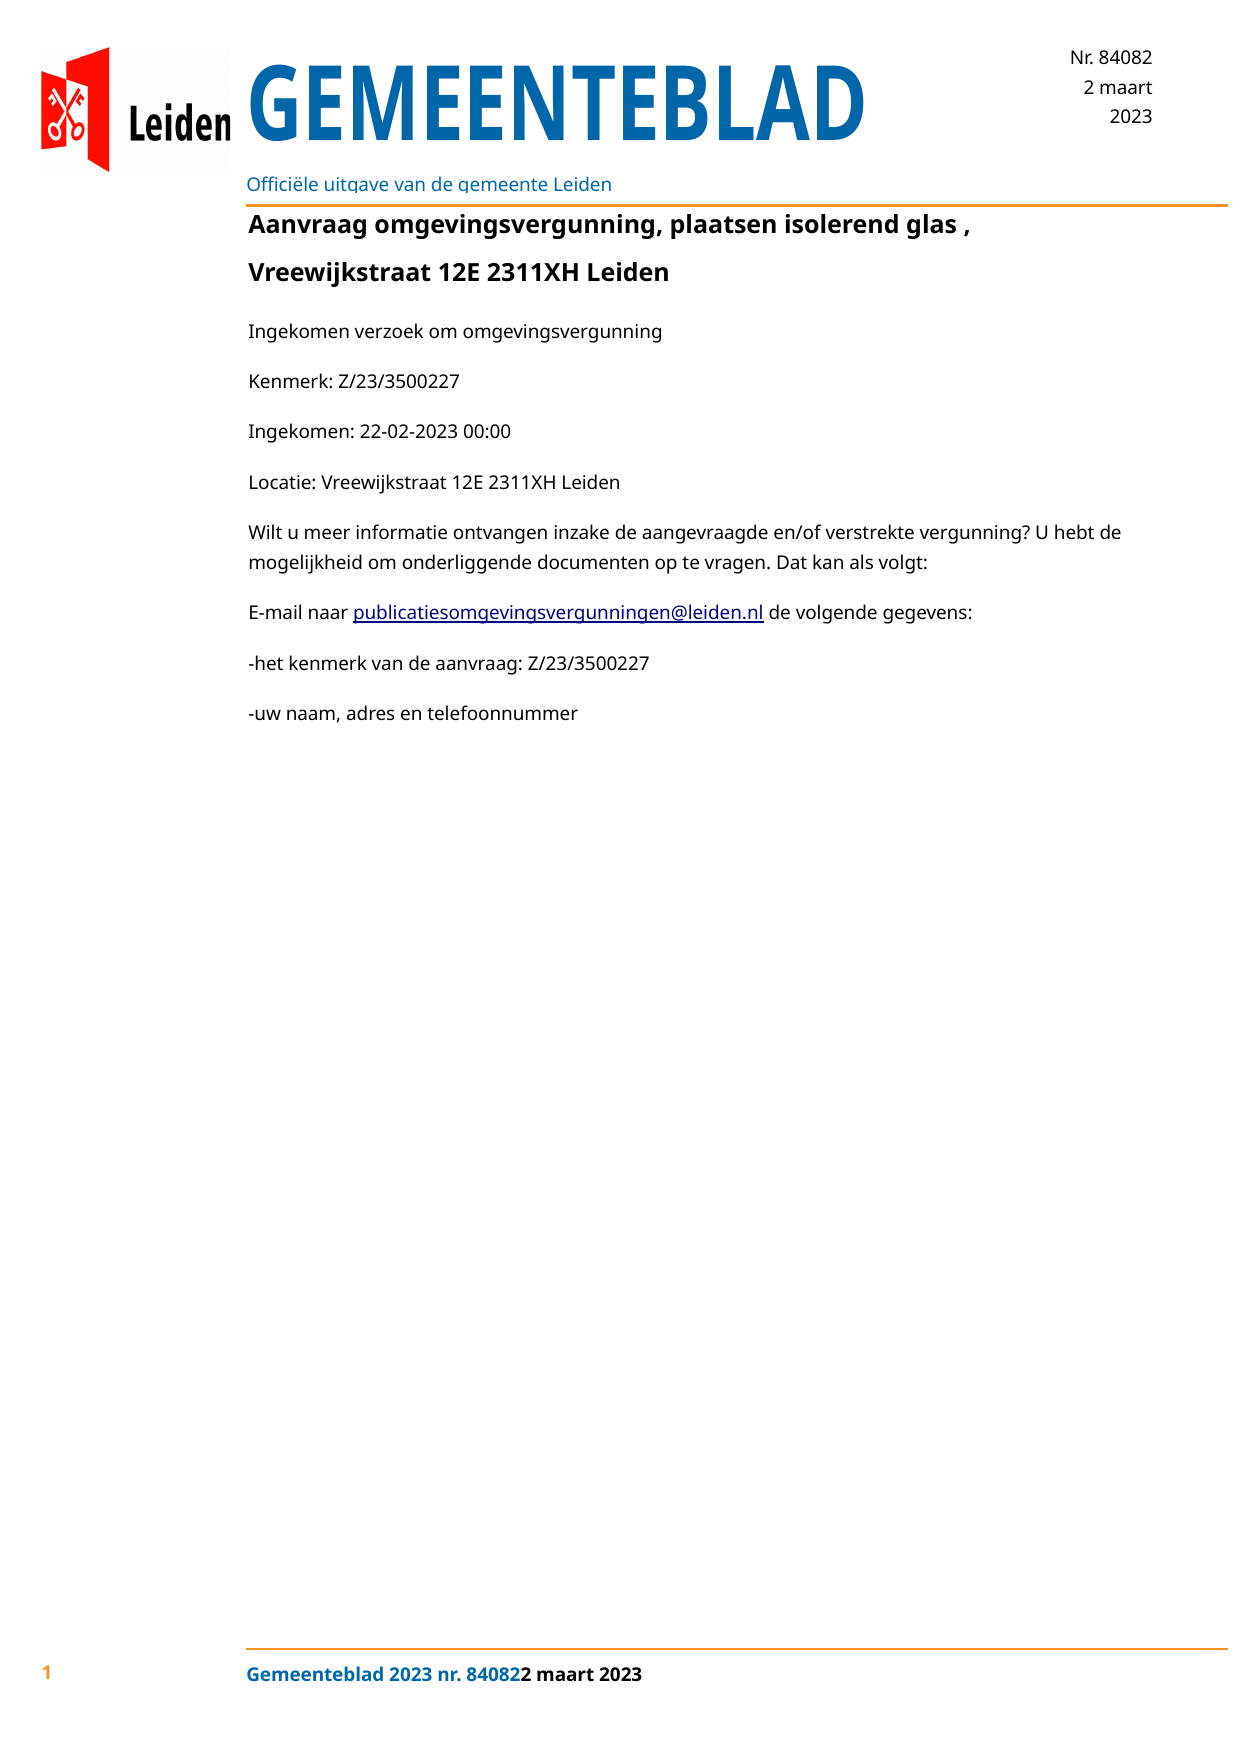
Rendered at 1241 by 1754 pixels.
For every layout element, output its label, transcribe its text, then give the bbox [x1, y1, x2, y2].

text Aanvraag omgevingsvergunning, plaatsen isolerend glas , Vreewijkstraat 12E 2311XH Leiden [248, 207, 1152, 288]
text Ingekomen verzoek om omgevingsvergunning [248, 318, 1152, 344]
picture [41, 47, 231, 172]
text Kenmerk: Z/23/3500227 [248, 368, 1152, 394]
text -uw naam, adres en telefoonnummer [248, 700, 1152, 726]
text E-mail naar publicatiesomgevingsvergunningen@leiden.nl de volgende gegevens: [248, 599, 1152, 625]
text Wilt u meer informatie ontvangen inzake de aangevraagde en/of verstrekte vergunning? U hebt de mogelijkheid om onderliggende documenten op te vragen. Dat kan als volgt: [248, 519, 1152, 575]
text Locatie: Vreewijkstraat 12E 2311XH Leiden [248, 469, 1152, 495]
text Ingekomen: 22-02-2023 00:00 [248, 419, 1152, 444]
text -het kenmerk van de aanvraag: Z/23/3500227 [248, 650, 1152, 676]
